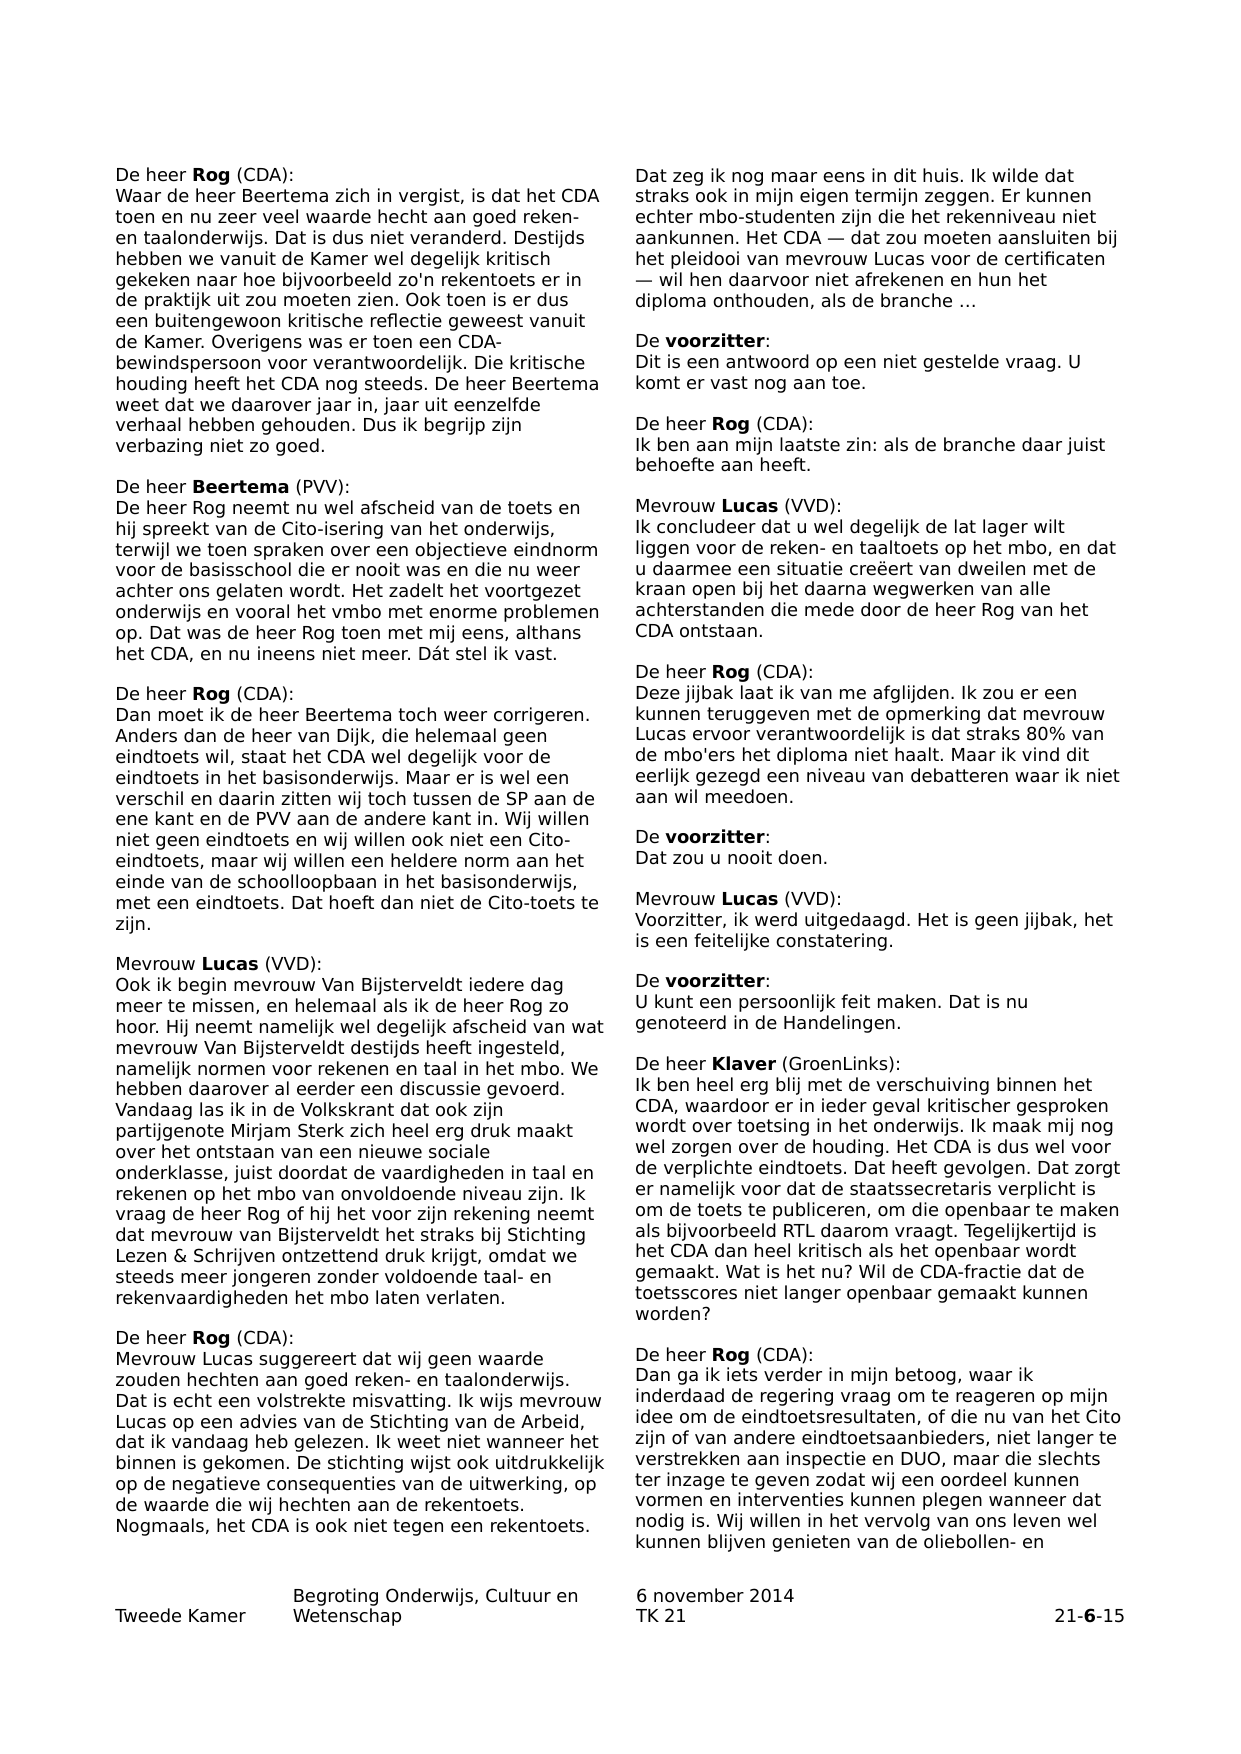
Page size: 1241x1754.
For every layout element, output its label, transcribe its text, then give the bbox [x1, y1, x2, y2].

text De heer Beertema (PVV): [115, 477, 605, 498]
text Ik ben aan mijn laatste zin: als de branche daar juist behoefte aan heeft. [635, 434, 1125, 476]
text Mevrouw Lucas (VVD): [635, 496, 1125, 517]
text Mevrouw Lucas (VVD): [115, 954, 605, 975]
text De heer Rog neemt nu wel afscheid van de toets en hij spreekt van de Cito-isering van het onderwijs, terwijl we toen spraken over een objectieve eindnorm voor de basisschool die er nooit was en die nu weer achter ons gelaten wordt. Het zadelt het voortgezet onderwijs en vooral het vmbo met enorme problemen op. Dat was de heer Rog toen met mij eens, althans het CDA, en nu ineens niet meer. Dát stel ik vast. [115, 498, 605, 664]
text Dat zeg ik nog maar eens in dit huis. Ik wilde dat straks ook in mijn eigen termijn zeggen. Er kunnen echter mbo-studenten zijn die het rekenniveau niet aankunnen. Het CDA — dat zou moeten aansluiten bij het pleidooi van mevrouw Lucas voor de certificaten — wil hen daarvoor niet afrekenen en hun het diploma onthouden, als de branche … [635, 165, 1125, 311]
text Mevrouw Lucas suggereert dat wij geen waarde zouden hechten aan goed reken- en taalonderwijs. Dat is echt een volstrekte misvatting. Ik wijs mevrouw Lucas op een advies van de Stichting van de Arbeid, dat ik vandaag heb gelezen. Ik weet niet wanneer het binnen is gekomen. De stichting wijst ook uitdrukkelijk op de negatieve consequenties van de uitwerking, op de waarde die wij hechten aan de rekentoets. Nogmaals, het CDA is ook niet tegen een rekentoets. [115, 1349, 605, 1536]
text Ook ik begin mevrouw Van Bijsterveldt iedere dag meer te missen, en helemaal als ik de heer Rog zo hoor. Hij neemt namelijk wel degelijk afscheid van wat mevrouw Van Bijsterveldt destijds heeft ingesteld, namelijk normen voor rekenen en taal in het mbo. We hebben daarover al eerder een discussie gevoerd. Vandaag las ik in de Volkskrant dat ook zijn partijgenote Mirjam Sterk zich heel erg druk maakt over het ontstaan van een nieuwe sociale onderklasse, juist doordat de vaardigheden in taal en rekenen op het mbo van onvoldoende niveau zijn. Ik vraag de heer Rog of hij het voor zijn rekening neemt dat mevrouw van Bijsterveldt het straks bij Stichting Lezen & Schrijven ontzettend druk krijgt, omdat we steeds meer jongeren zonder voldoende taal- en rekenvaardigheden het mbo laten verlaten. [115, 975, 605, 1308]
text Voorzitter, ik werd uitgedaagd. Het is geen jijbak, het is een feitelijke constatering. [635, 910, 1125, 951]
text De heer Rog (CDA): [115, 684, 605, 705]
text Deze jijbak laat ik van me afglijden. Ik zou er een kunnen teruggeven met de opmerking dat mevrouw Lucas ervoor verantwoordelijk is dat straks 80% van de mbo'ers het diploma niet haalt. Maar ik vind dit eerlijk gezegd een niveau van debatteren waar ik niet aan wil meedoen. [635, 682, 1125, 807]
text Dan ga ik iets verder in mijn betoog, waar ik inderdaad de regering vraag om te reageren op mijn idee om de eindtoetsresultaten, of die nu van het Cito zijn of van andere eindtoetsaanbieders, niet langer te verstrekken aan inspectie en DUO, maar die slechts ter inzage te geven zodat wij een oordeel kunnen vormen en interventies kunnen plegen wanneer dat nodig is. Wij willen in het vervolg van ons leven wel kunnen blijven genieten van de oliebollen- en [635, 1365, 1125, 1553]
text De heer Rog (CDA): [115, 1328, 605, 1349]
text Ik ben heel erg blij met de verschuiving binnen het CDA, waardoor er in ieder geval kritischer gesproken wordt over toetsing in het onderwijs. Ik maak mij nog wel zorgen over de houding. Het CDA is dus wel voor de verplichte eindtoets. Dat heeft gevolgen. Dat zorgt er namelijk voor dat de staatssecretaris verplicht is om de toets te publiceren, om die openbaar te maken als bijvoorbeeld RTL daarom vraagt. Tegelijkertijd is het CDA dan heel kritisch als het openbaar wordt gemaakt. Wat is het nu? Wil de CDA-fractie dat de toetsscores niet langer openbaar gemaakt kunnen worden? [635, 1074, 1125, 1324]
text De heer Rog (CDA): [115, 165, 605, 186]
text Dit is een antwoord op een niet gestelde vraag. U komt er vast nog aan toe. [635, 352, 1125, 393]
text Waar de heer Beertema zich in vergist, is dat het CDA toen en nu zeer veel waarde hecht aan goed reken- en taalonderwijs. Dat is dus niet veranderd. Destijds hebben we vanuit de Kamer wel degelijk kritisch gekeken naar hoe bijvoorbeeld zo'n rekentoets er in de praktijk uit zou moeten zien. Ook toen is er dus een buitengewoon kritische reflectie geweest vanuit de Kamer. Overigens was er toen een CDA-bewindspersoon voor verantwoordelijk. Die kritische houding heeft het CDA nog steeds. De heer Beertema weet dat we daarover jaar in, jaar uit eenzelfde verhaal hebben gehouden. Dus ik begrijp zijn verbazing niet zo goed. [115, 186, 605, 457]
text U kunt een persoonlijk feit maken. Dat is nu genoteerd in de Handelingen. [635, 992, 1125, 1034]
text De heer Rog (CDA): [635, 413, 1125, 434]
text De heer Rog (CDA): [635, 1344, 1125, 1365]
text De heer Rog (CDA): [635, 662, 1125, 682]
text De voorzitter: [635, 827, 1125, 848]
text Ik concludeer dat u wel degelijk de lat lager wilt liggen voor de reken- en taaltoets op het mbo, en dat u daarmee een situatie creëert van dweilen met de kraan open bij het daarna wegwerken van alle achterstanden die mede door de heer Rog van het CDA ontstaan. [635, 517, 1125, 642]
text De heer Klaver (GroenLinks): [635, 1054, 1125, 1074]
text De voorzitter: [635, 971, 1125, 992]
text Dat zou u nooit doen. [635, 848, 1125, 869]
text Dan moet ik de heer Beertema toch weer corrigeren. Anders dan de heer van Dijk, die helemaal geen eindtoets wil, staat het CDA wel degelijk voor de eindtoets in het basisonderwijs. Maar er is wel een verschil en daarin zitten wij toch tussen de SP aan de ene kant en de PVV aan de andere kant in. Wij willen niet geen eindtoets en wij willen ook niet een Cito-eindtoets, maar wij willen een heldere norm aan het einde van de schoolloopbaan in het basisonderwijs, met een eindtoets. Dat hoeft dan niet de Cito-toets te zijn. [115, 705, 605, 934]
text Mevrouw Lucas (VVD): [635, 889, 1125, 910]
text De voorzitter: [635, 331, 1125, 352]
